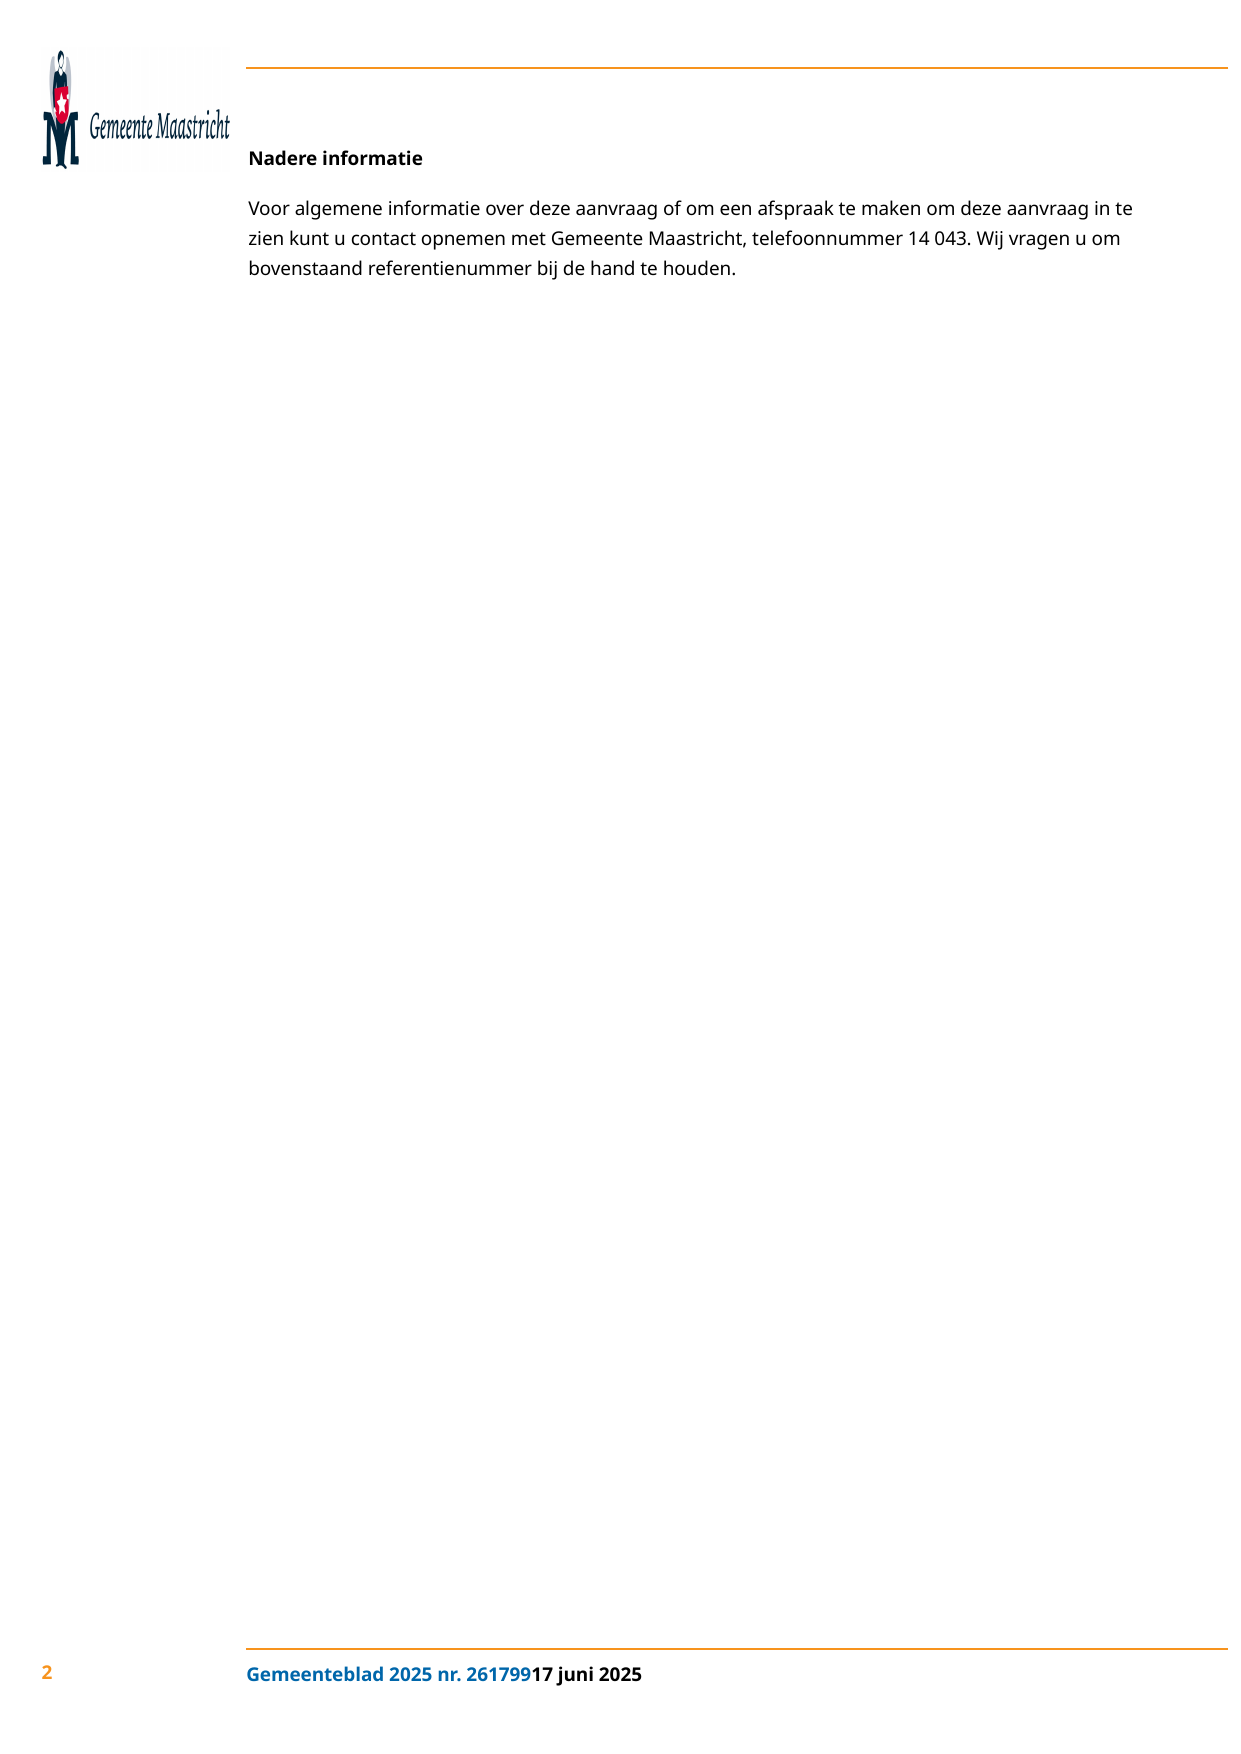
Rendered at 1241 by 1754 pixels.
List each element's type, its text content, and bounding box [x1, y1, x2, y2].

text Voor algemene informatie over deze aanvraag of om een afspraak te maken om deze aanvraag in te zien kunt u contact opnemen met Gemeente Maastricht, telefoonnummer 14 043. Wij vragen u om bovenstaand referentienummer bij de hand te houden. [248, 196, 1152, 281]
text Nadere informatie [248, 145, 1152, 171]
picture [41, 47, 231, 172]
